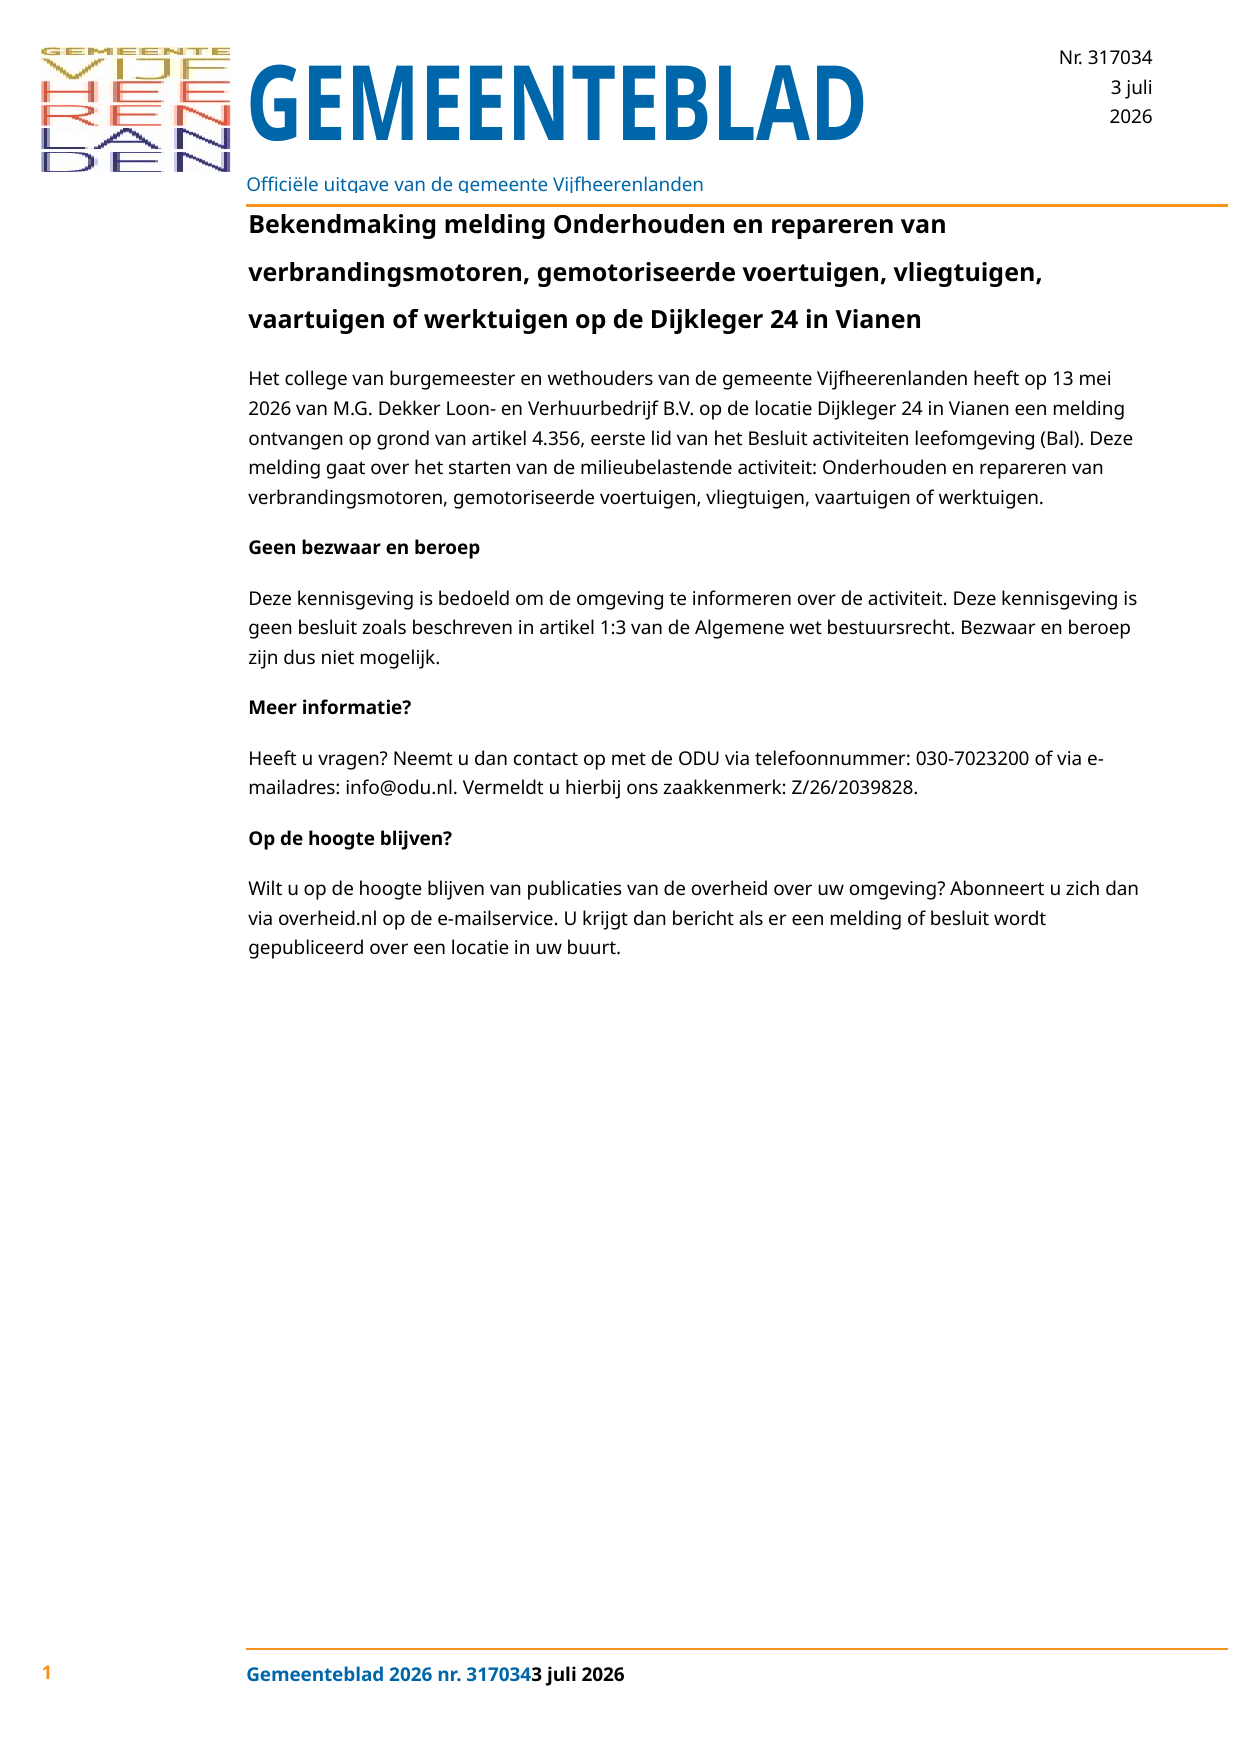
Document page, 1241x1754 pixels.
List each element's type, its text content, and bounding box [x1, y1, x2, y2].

text Geen bezwaar en beroep [248, 534, 1152, 560]
text Op de hoogte blijven? [248, 825, 1152, 850]
text Bekendmaking melding Onderhouden en repareren van verbrandingsmotoren, gemotoriseerde voertuigen, vliegtuigen, vaartuigen of werktuigen op de Dijkleger 24 in Vianen [248, 207, 1152, 336]
text Meer informatie? [248, 694, 1152, 720]
text Het college van burgemeester en wethouders van de gemeente Vijfheerenlanden heeft op 13 mei 2026 van M.G. Dekker Loon- en Verhuurbedrijf B.V. op de locatie Dijkleger 24 in Vianen een melding ontvangen op grond van artikel 4.356, eerste lid van het Besluit activiteiten leefomgeving (Bal). Deze melding gaat over het starten van de milieubelastende activiteit: Onderhouden en repareren van verbrandingsmotoren, gemotoriseerde voertuigen, vliegtuigen, vaartuigen of werktuigen. [248, 366, 1152, 509]
picture [41, 47, 231, 172]
text Wilt u op de hoogte blijven van publicaties van de overheid over uw omgeving? Abonneert u zich dan via overheid.nl op de e-mailservice. U krijgt dan bericht als er een melding of besluit wordt gepubliceerd over een locatie in uw buurt. [248, 875, 1152, 960]
text Heeft u vragen? Neemt u dan contact op met de ODU via telefoonnummer: 030-7023200 of via e-mailadres: info@odu.nl. Vermeldt u hierbij ons zaakkenmerk: Z/26/2039828. [248, 745, 1152, 800]
text Deze kennisgeving is bedoeld om de omgeving te informeren over de activiteit. Deze kennisgeving is geen besluit zoals beschreven in artikel 1:3 van de Algemene wet bestuursrecht. Bezwaar en beroep zijn dus niet mogelijk. [248, 585, 1152, 669]
